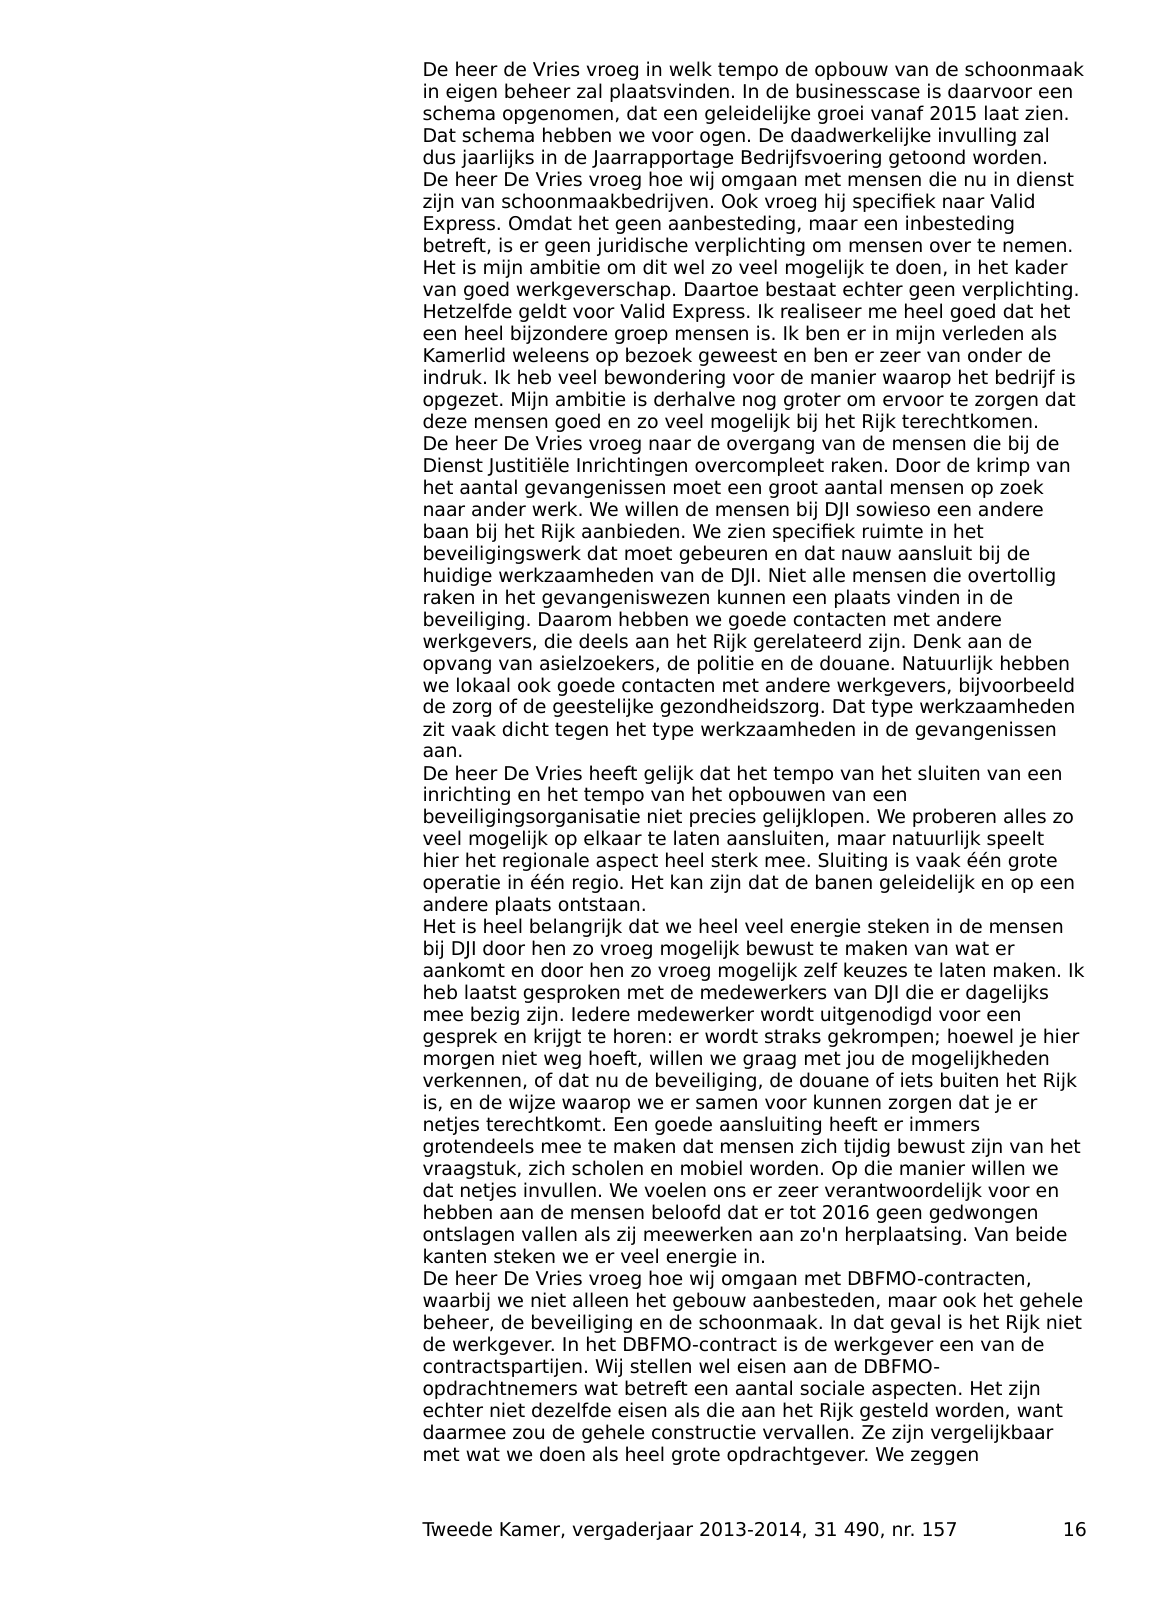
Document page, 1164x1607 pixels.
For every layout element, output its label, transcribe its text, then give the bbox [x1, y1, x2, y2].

text Het is heel belangrijk dat we heel veel energie steken in de mensen bij DJI door hen zo vroeg mogelijk bewust te maken van wat er aankomt en door hen zo vroeg mogelijk zelf keuzes te laten maken. Ik heb laatst gesproken met de medewerkers van DJI die er dagelijks mee bezig zijn. Iedere medewerker wordt uitgenodigd voor een gesprek en krijgt te horen: er wordt straks gekrompen; hoewel je hier morgen niet weg hoeft, willen we graag met jou de mogelijkheden verkennen, of dat nu de beveiliging, de douane of iets buiten het Rijk is, en de wijze waarop we er samen voor kunnen zorgen dat je er netjes terechtkomt. Een goede aansluiting heeft er immers grotendeels mee te maken dat mensen zich tijdig bewust zijn van het vraagstuk, zich scholen en mobiel worden. Op die manier willen we dat netjes invullen. We voelen ons er zeer verantwoordelijk voor en hebben aan de mensen beloofd dat er tot 2016 geen gedwongen ontslagen vallen als zij meewerken aan zo'n herplaatsing. Van beide kanten steken we er veel energie in. [422, 916, 1087, 1268]
text De heer de Vries vroeg in welk tempo de opbouw van de schoonmaak in eigen beheer zal plaatsvinden. In de businesscase is daarvoor een schema opgenomen, dat een geleidelijke groei vanaf 2015 laat zien. Dat schema hebben we voor ogen. De daadwerkelijke invulling zal dus jaarlijks in de Jaarrapportage Bedrijfsvoering getoond worden. [422, 59, 1087, 169]
text De heer De Vries vroeg hoe wij omgaan met DBFMO-contracten, waarbij we niet alleen het gebouw aanbesteden, maar ook het gehele beheer, de beveiliging en de schoonmaak. In dat geval is het Rijk niet de werkgever. In het DBFMO-contract is de werkgever een van de contractspartijen. Wij stellen wel eisen aan de DBFMO-opdrachtnemers wat betreft een aantal sociale aspecten. Het zijn echter niet dezelfde eisen als die aan het Rijk gesteld worden, want daarmee zou de gehele constructie vervallen. Ze zijn vergelijkbaar met wat we doen als heel grote opdrachtgever. We zeggen [422, 1268, 1087, 1466]
text De heer De Vries heeft gelijk dat het tempo van het sluiten van een inrichting en het tempo van het opbouwen van een beveiligingsorganisatie niet precies gelijklopen. We proberen alles zo veel mogelijk op elkaar te laten aansluiten, maar natuurlijk speelt hier het regionale aspect heel sterk mee. Sluiting is vaak één grote operatie in één regio. Het kan zijn dat de banen geleidelijk en op een andere plaats ontstaan. [422, 762, 1087, 916]
text De heer De Vries vroeg naar de overgang van de mensen die bij de Dienst Justitiële Inrichtingen overcompleet raken. Door de krimp van het aantal gevangenissen moet een groot aantal mensen op zoek naar ander werk. We willen de mensen bij DJI sowieso een andere baan bij het Rijk aanbieden. We zien specifiek ruimte in het beveiligingswerk dat moet gebeuren en dat nauw aansluit bij de huidige werkzaamheden van de DJI. Niet alle mensen die overtollig raken in het gevangeniswezen kunnen een plaats vinden in de beveiliging. Daarom hebben we goede contacten met andere werkgevers, die deels aan het Rijk gerelateerd zijn. Denk aan de opvang van asielzoekers, de politie en de douane. Natuurlijk hebben we lokaal ook goede contacten met andere werkgevers, bijvoorbeeld de zorg of de geestelijke gezondheidszorg. Dat type werkzaamheden zit vaak dicht tegen het type werkzaamheden in de gevangenissen aan. [422, 433, 1087, 762]
text De heer De Vries vroeg hoe wij omgaan met mensen die nu in dienst zijn van schoonmaakbedrijven. Ook vroeg hij specifiek naar Valid Express. Omdat het geen aanbesteding, maar een inbesteding betreft, is er geen juridische verplichting om mensen over te nemen. Het is mijn ambitie om dit wel zo veel mogelijk te doen, in het kader van goed werkgeverschap. Daartoe bestaat echter geen verplichting. Hetzelfde geldt voor Valid Express. Ik realiseer me heel goed dat het een heel bijzondere groep mensen is. Ik ben er in mijn verleden als Kamerlid weleens op bezoek geweest en ben er zeer van onder de indruk. Ik heb veel bewondering voor de manier waarop het bedrijf is opgezet. Mijn ambitie is derhalve nog groter om ervoor te zorgen dat deze mensen goed en zo veel mogelijk bij het Rijk terechtkomen. [422, 169, 1087, 433]
